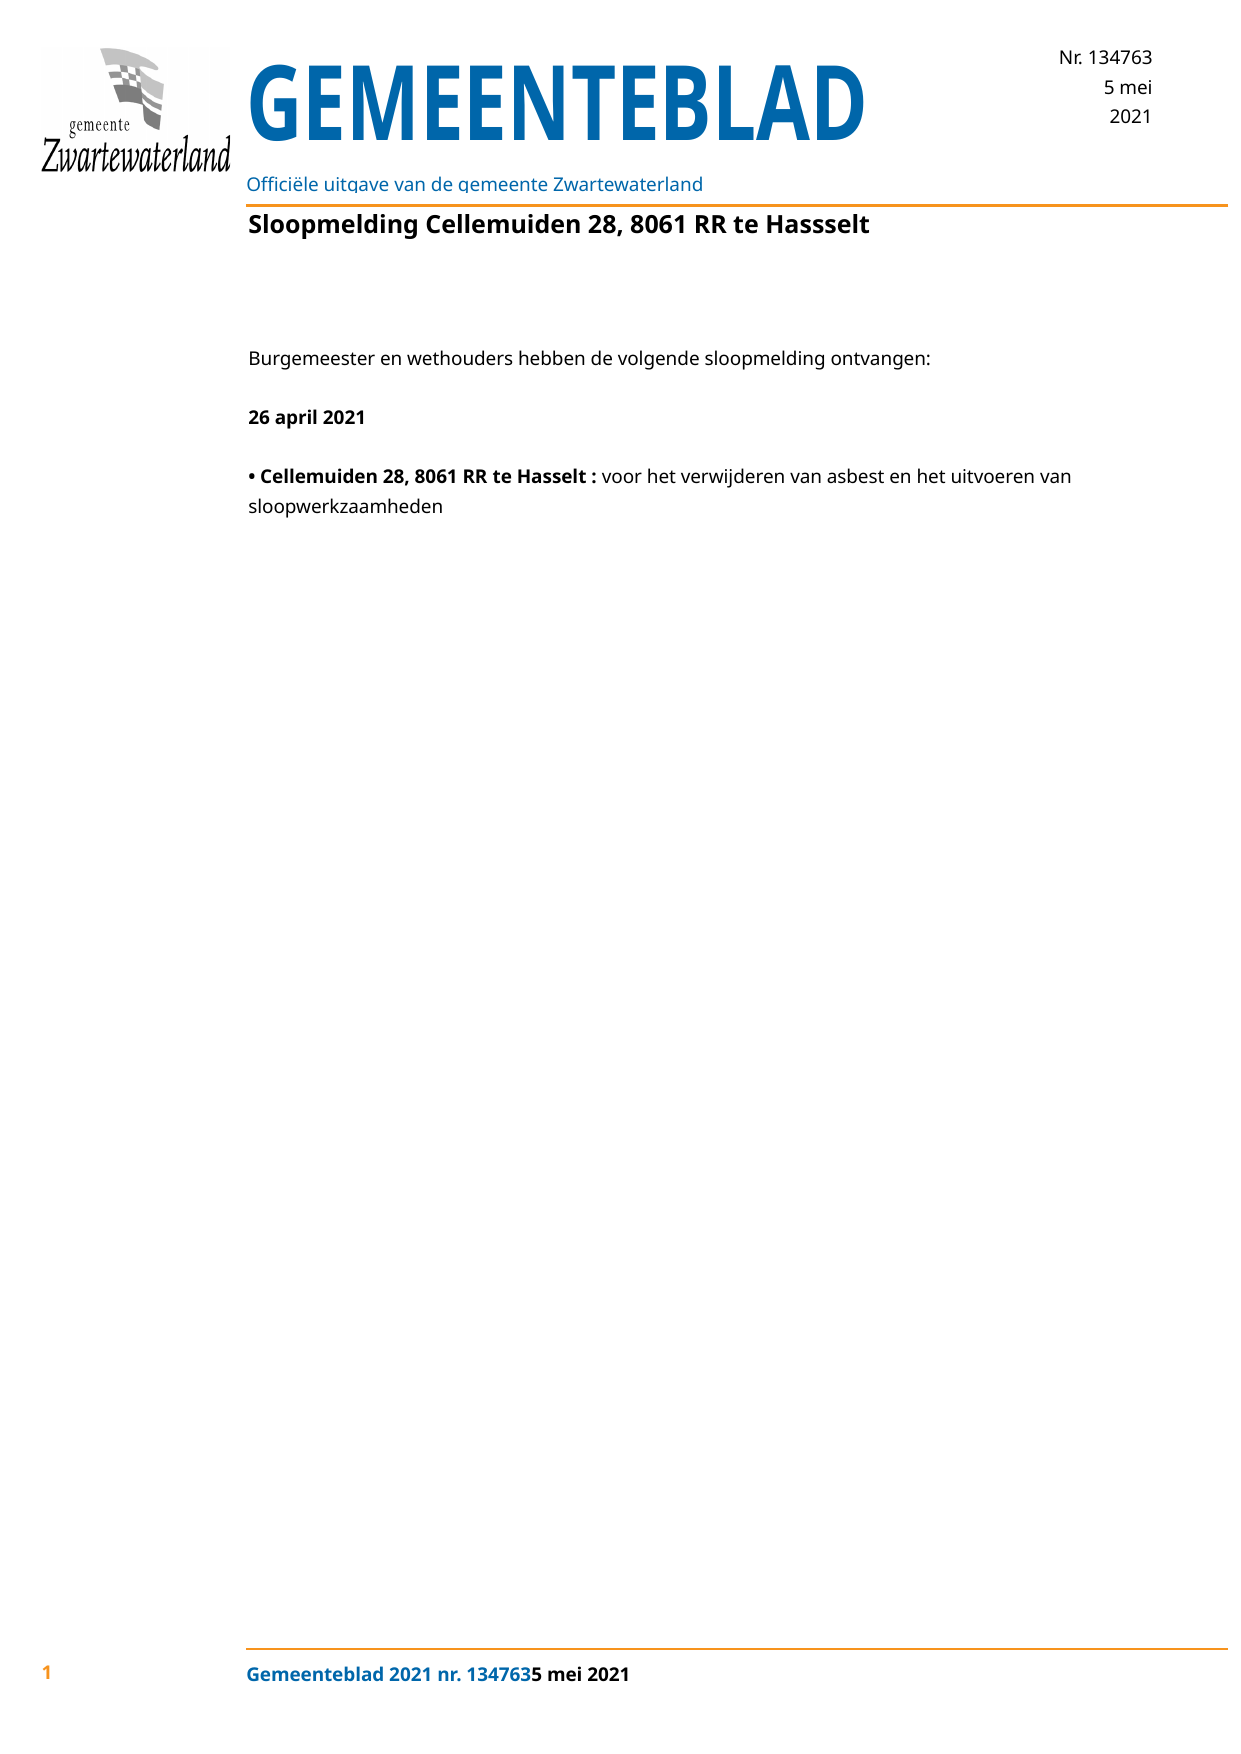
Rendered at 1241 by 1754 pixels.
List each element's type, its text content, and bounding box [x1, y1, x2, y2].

picture [41, 47, 231, 172]
text Sloopmelding Cellemuiden 28, 8061 RR te Hassselt [248, 207, 1152, 241]
text Burgemeester en wethouders hebben de volgende sloopmelding ontvangen: [248, 345, 1152, 371]
text • Cellemuiden 28, 8061 RR te Hasselt : voor het verwijderen van asbest en het uitvoeren van sloopwerkzaamheden [248, 464, 1152, 519]
text 26 april 2021 [248, 404, 1152, 430]
